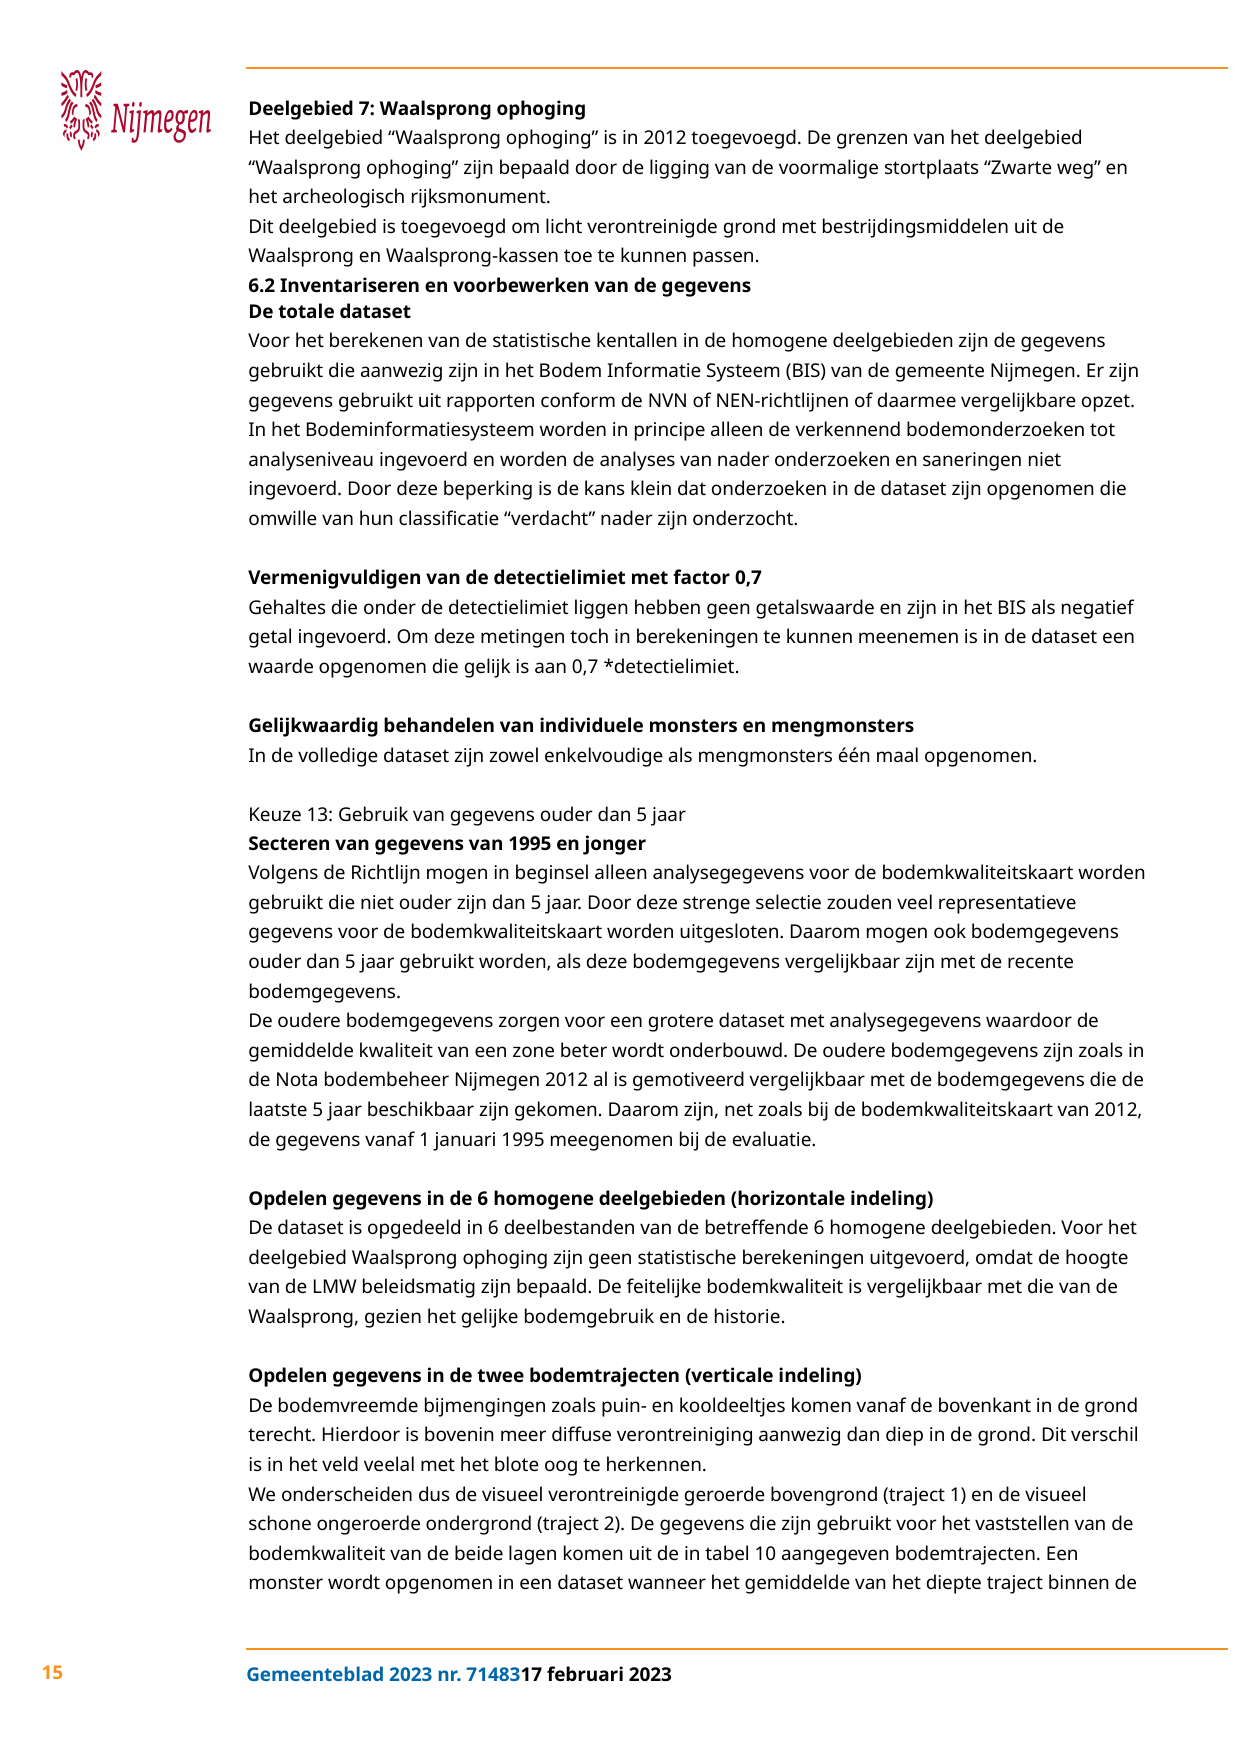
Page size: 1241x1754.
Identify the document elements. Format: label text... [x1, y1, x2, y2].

text In de volledige dataset zijn zowel enkelvoudige als mengmonsters één maal opgenomen. [248, 742, 1152, 767]
text Gelijkwaardig behandelen van individuele monsters en mengmonsters [248, 712, 1152, 738]
text De dataset is opgedeeld in 6 deelbestanden van de betreffende 6 homogene deelgebieden. Voor het deelgebied Waalsprong ophoging zijn geen statistische berekeningen uitgevoerd, omdat de hoogte van de LMW beleidsmatig zijn bepaald. De feitelijke bodemkwaliteit is vergelijkbaar met die van de Waalsprong, gezien het gelijke bodemgebruik en de historie. [248, 1214, 1152, 1329]
picture [41, 47, 231, 172]
text Vermenigvuldigen van de detectielimiet met factor 0,7 [248, 564, 1152, 590]
text Secteren van gegevens van 1995 en jonger [248, 830, 1152, 856]
text Voor het berekenen van de statistische kentallen in de homogene deelgebieden zijn de gegevens gebruikt die aanwezig zijn in het Bodem Informatie Systeem (BIS) van de gemeente Nijmegen. Er zijn gegevens gebruikt uit rapporten conform de NVN of NEN-richtlijnen of daarmee vergelijkbare opzet. In het Bodeminformatiesysteem worden in principe alleen de verkennend bodemonderzoeken tot analyseniveau ingevoerd en worden de analyses van nader onderzoeken en saneringen niet ingevoerd. Door deze beperking is de kans klein dat onderzoeken in de dataset zijn opgenomen die omwille van hun classificatie “verdacht” nader zijn onderzocht. [248, 328, 1152, 531]
text We onderscheiden dus de visueel verontreinigde geroerde bovengrond (traject 1) en de visueel schone ongeroerde ondergrond (traject 2). De gegevens die zijn gebruikt voor het vaststellen van de bodemkwaliteit van de beide lagen komen uit de in tabel 10 aangegeven bodemtrajecten. Een monster wordt opgenomen in een dataset wanneer het gemiddelde van het diepte traject binnen de [248, 1481, 1152, 1595]
text Opdelen gegevens in de twee bodemtrajecten (verticale indeling) [248, 1362, 1152, 1388]
table_header Keuze 13: Gebruik van gegevens ouder dan 5 jaar [248, 801, 1152, 827]
text De totale dataset [248, 298, 1152, 324]
text Deelgebied 7: Waalsprong ophoging [248, 95, 1152, 121]
text Dit deelgebied is toegevoegd om licht verontreinigde grond met bestrijdingsmiddelen uit de Waalsprong en Waalsprong-kassen toe te kunnen passen. [248, 213, 1152, 268]
text De oudere bodemgegevens zorgen voor een grotere dataset met analysegegevens waardoor de gemiddelde kwaliteit van een zone beter wordt onderbouwd. De oudere bodemgegevens zijn zoals in de Nota bodembeheer Nijmegen 2012 al is gemotiveerd vergelijkbaar met de bodemgegevens die de laatste 5 jaar beschikbaar zijn gekomen. Daarom zijn, net zoals bij de bodemkwaliteitskaart van 2012, de gegevens vanaf 1 januari 1995 meegenomen bij de evaluatie. [248, 1007, 1152, 1152]
text Opdelen gegevens in de 6 homogene deelgebieden (horizontale indeling) [248, 1185, 1152, 1211]
text Het deelgebied “Waalsprong ophoging” is in 2012 toegevoegd. De grenzen van het deelgebied “Waalsprong ophoging” zijn bepaald door de ligging van de voormalige stortplaats “Zwarte weg” en het archeologisch rijksmonument. [248, 124, 1152, 209]
text De bodemvreemde bijmengingen zoals puin- en kooldeeltjes komen vanaf de bovenkant in de grond terecht. Hierdoor is bovenin meer diffuse verontreiniging aanwezig dan diep in de grond. Dit verschil is in het veld veelal met het blote oog te herkennen. [248, 1392, 1152, 1477]
text Volgens de Richtlijn mogen in beginsel alleen analysegegevens voor de bodemkwaliteitskaart worden gebruikt die niet ouder zijn dan 5 jaar. Door deze strenge selectie zouden veel representatieve gegevens voor de bodemkwaliteitskaart worden uitgesloten. Daarom mogen ook bodemgegevens ouder dan 5 jaar gebruikt worden, als deze bodemgegevens vergelijkbaar zijn met de recente bodemgegevens. [248, 859, 1152, 1004]
text Gehaltes die onder de detectielimiet liggen hebben geen getalswaarde en zijn in het BIS als negatief getal ingevoerd. Om deze metingen toch in berekeningen te kunnen meenemen is in de dataset een waarde opgenomen die gelijk is aan 0,7 *detectielimiet. [248, 594, 1152, 679]
text 6.2 Inventariseren en voorbewerken van de gegevens [248, 272, 1152, 298]
